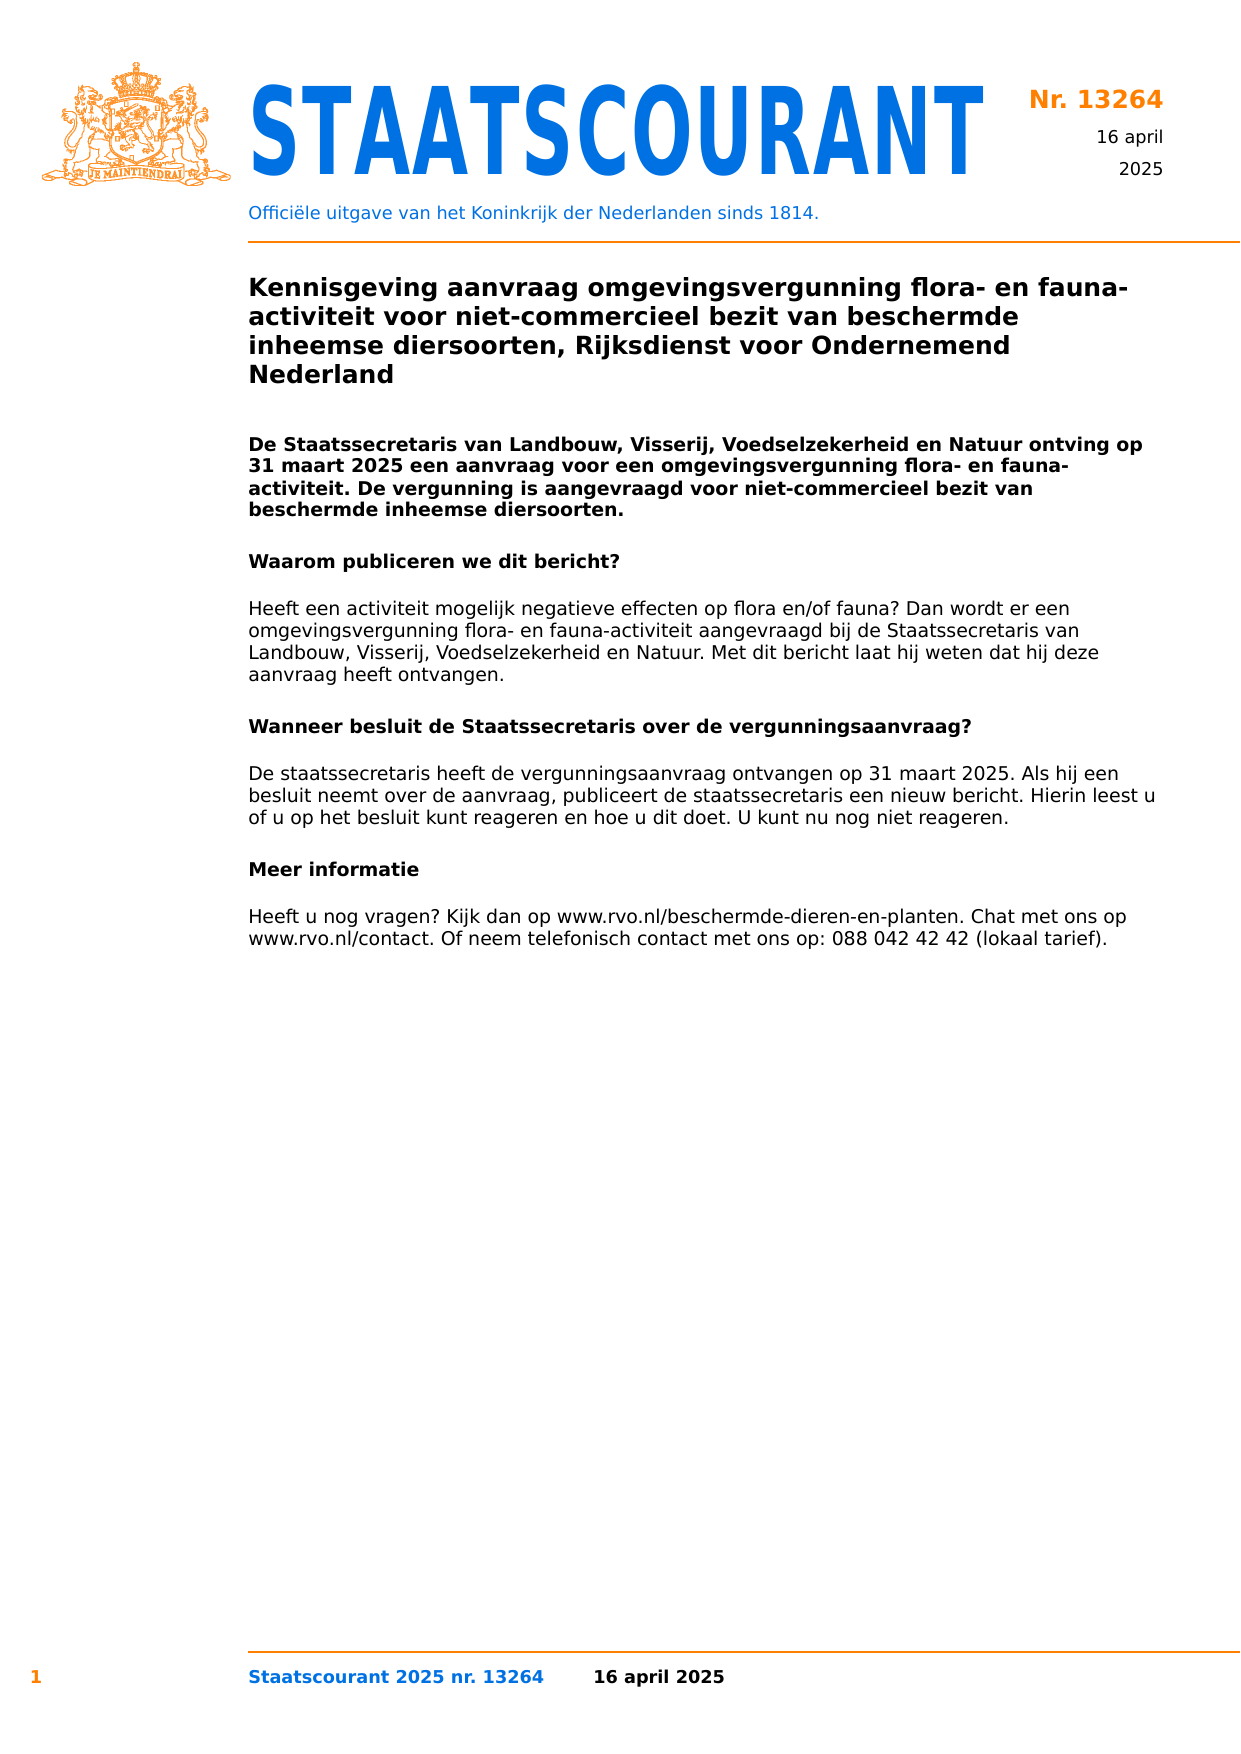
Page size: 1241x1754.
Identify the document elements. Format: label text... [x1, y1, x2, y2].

table_cell 2025 [998, 153, 1240, 203]
subtitle Kennisgeving aanvraag omgevingsvergunning flora- en fauna-activiteit voor niet-commercieel bezit van beschermde inheemse diersoorten, Rijksdienst voor Ondernemend Nederland [248, 273, 1163, 390]
table_cell 16 april [998, 121, 1240, 153]
text De Staatssecretaris van Landbouw, Visserij, Voedselzekerheid en Natuur ontving op 31 maart 2025 een aanvraag voor een omgevingsvergunning flora- en fauna-activiteit. De vergunning is aangevraagd voor niet-commercieel bezit van beschermde inheemse diersoorten. [248, 433, 1163, 521]
text Heeft u nog vragen? Kijk dan op www.rvo.nl/beschermde-dieren-en-planten. Chat met ons op www.rvo.nl/contact. Of neem telefonisch contact met ons op: 088 042 42 42 (lokaal tarief). [248, 906, 1163, 950]
picture [41, 62, 231, 186]
table_header Nr. 13264 [998, 62, 1240, 121]
text De staatssecretaris heeft de vergunningsaanvraag ontvangen op 31 maart 2025. Als hij een besluit neemt over de aanvraag, publiceert de staatssecretaris een nieuw bericht. Hierin leest u of u op het besluit kunt reageren en hoe u dit doet. U kunt nu nog niet reageren. [248, 763, 1163, 829]
table_cell Officiële uitgave van het Koninkrijk der Nederlanden sinds 1814. [248, 203, 1240, 241]
subtitle Waarom publiceren we dit bericht? [248, 551, 1163, 573]
subtitle Wanneer besluit de Staatssecretaris over de vergunningsaanvraag? [248, 716, 1163, 738]
table_header [25, 62, 248, 241]
subtitle Meer informatie [248, 859, 1163, 881]
text Heeft een activiteit mogelijk negatieve effecten op flora en/of fauna? Dan wordt er een omgevingsvergunning flora- en fauna-activiteit aangevraagd bij de Staatssecretaris van Landbouw, Visserij, Voedselzekerheid en Natuur. Met dit bericht laat hij weten dat hij deze aanvraag heeft ontvangen. [248, 598, 1163, 686]
table_header STAATSCOURANT [248, 62, 998, 203]
